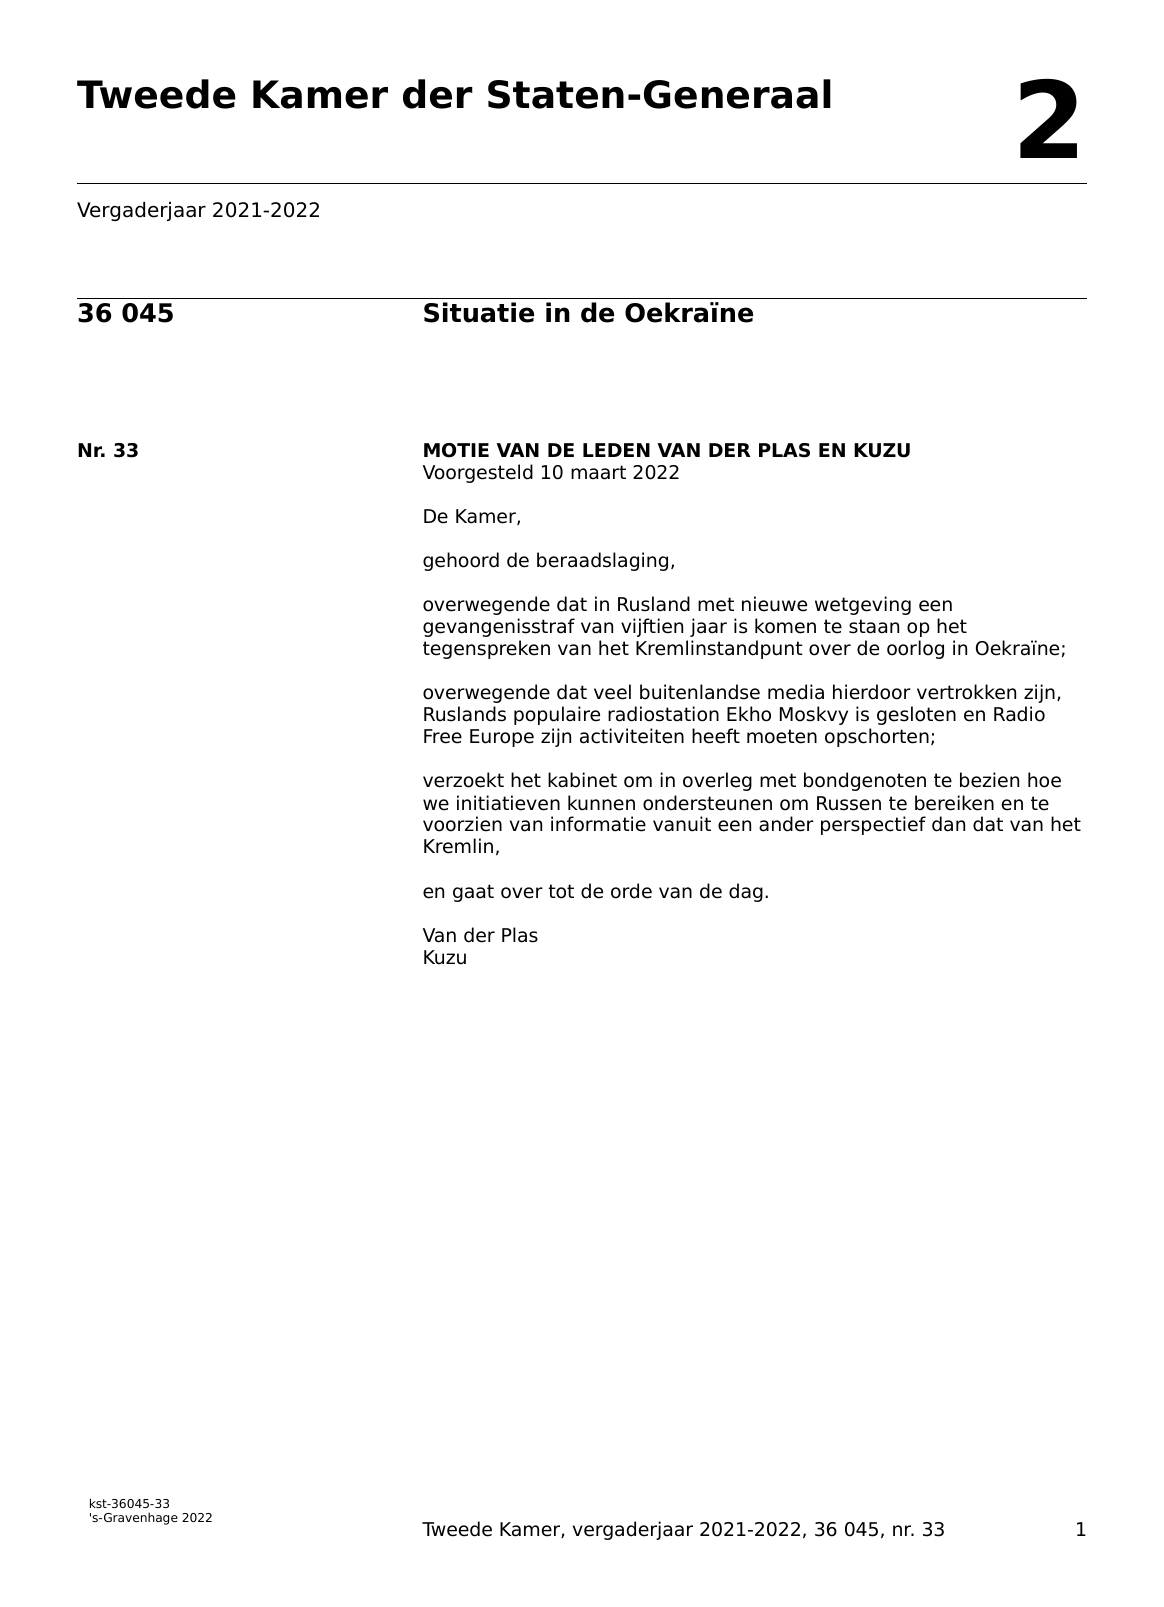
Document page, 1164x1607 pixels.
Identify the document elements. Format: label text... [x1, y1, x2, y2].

text 's-Gravenhage 2022 [88, 1511, 323, 1525]
table_header 2 [886, 59, 1087, 183]
text gehoord de beraadslaging, [422, 550, 1087, 572]
text De Kamer, [422, 506, 1087, 528]
text overwegende dat veel buitenlandse media hierdoor vertrokken zijn, Ruslands populaire radiostation Ekho Moskvy is gesloten en Radio Free Europe zijn activiteiten heeft moeten opschorten; [422, 682, 1087, 748]
text Voorgesteld 10 maart 2022 [422, 462, 1087, 484]
text verzoekt het kabinet om in overleg met bondgenoten te bezien hoe we initiatieven kunnen ondersteunen om Russen te bereiken en te voorzien van informatie vanuit een ander perspectief dan dat van het Kremlin, [422, 770, 1087, 858]
text Van der Plas [422, 925, 1087, 947]
text en gaat over tot de orde van de dag. [422, 881, 1087, 902]
subtitle Nr. 33 MOTIE VAN DE LEDEN VAN DER PLAS EN KUZU [77, 440, 1087, 462]
table_header Tweede Kamer der Staten-Generaal [77, 59, 886, 183]
text Kuzu [422, 947, 1087, 969]
text kst-36045-33 [88, 1497, 323, 1511]
table_cell Vergaderjaar 2021-2022 [77, 184, 1087, 298]
text overwegende dat in Rusland met nieuwe wetgeving een gevangenisstraf van vijftien jaar is komen te staan op het tegenspreken van het Kremlinstandpunt over de oorlog in Oekraïne; [422, 594, 1087, 660]
subtitle 36 045 Situatie in de Oekraïne [77, 299, 1087, 329]
